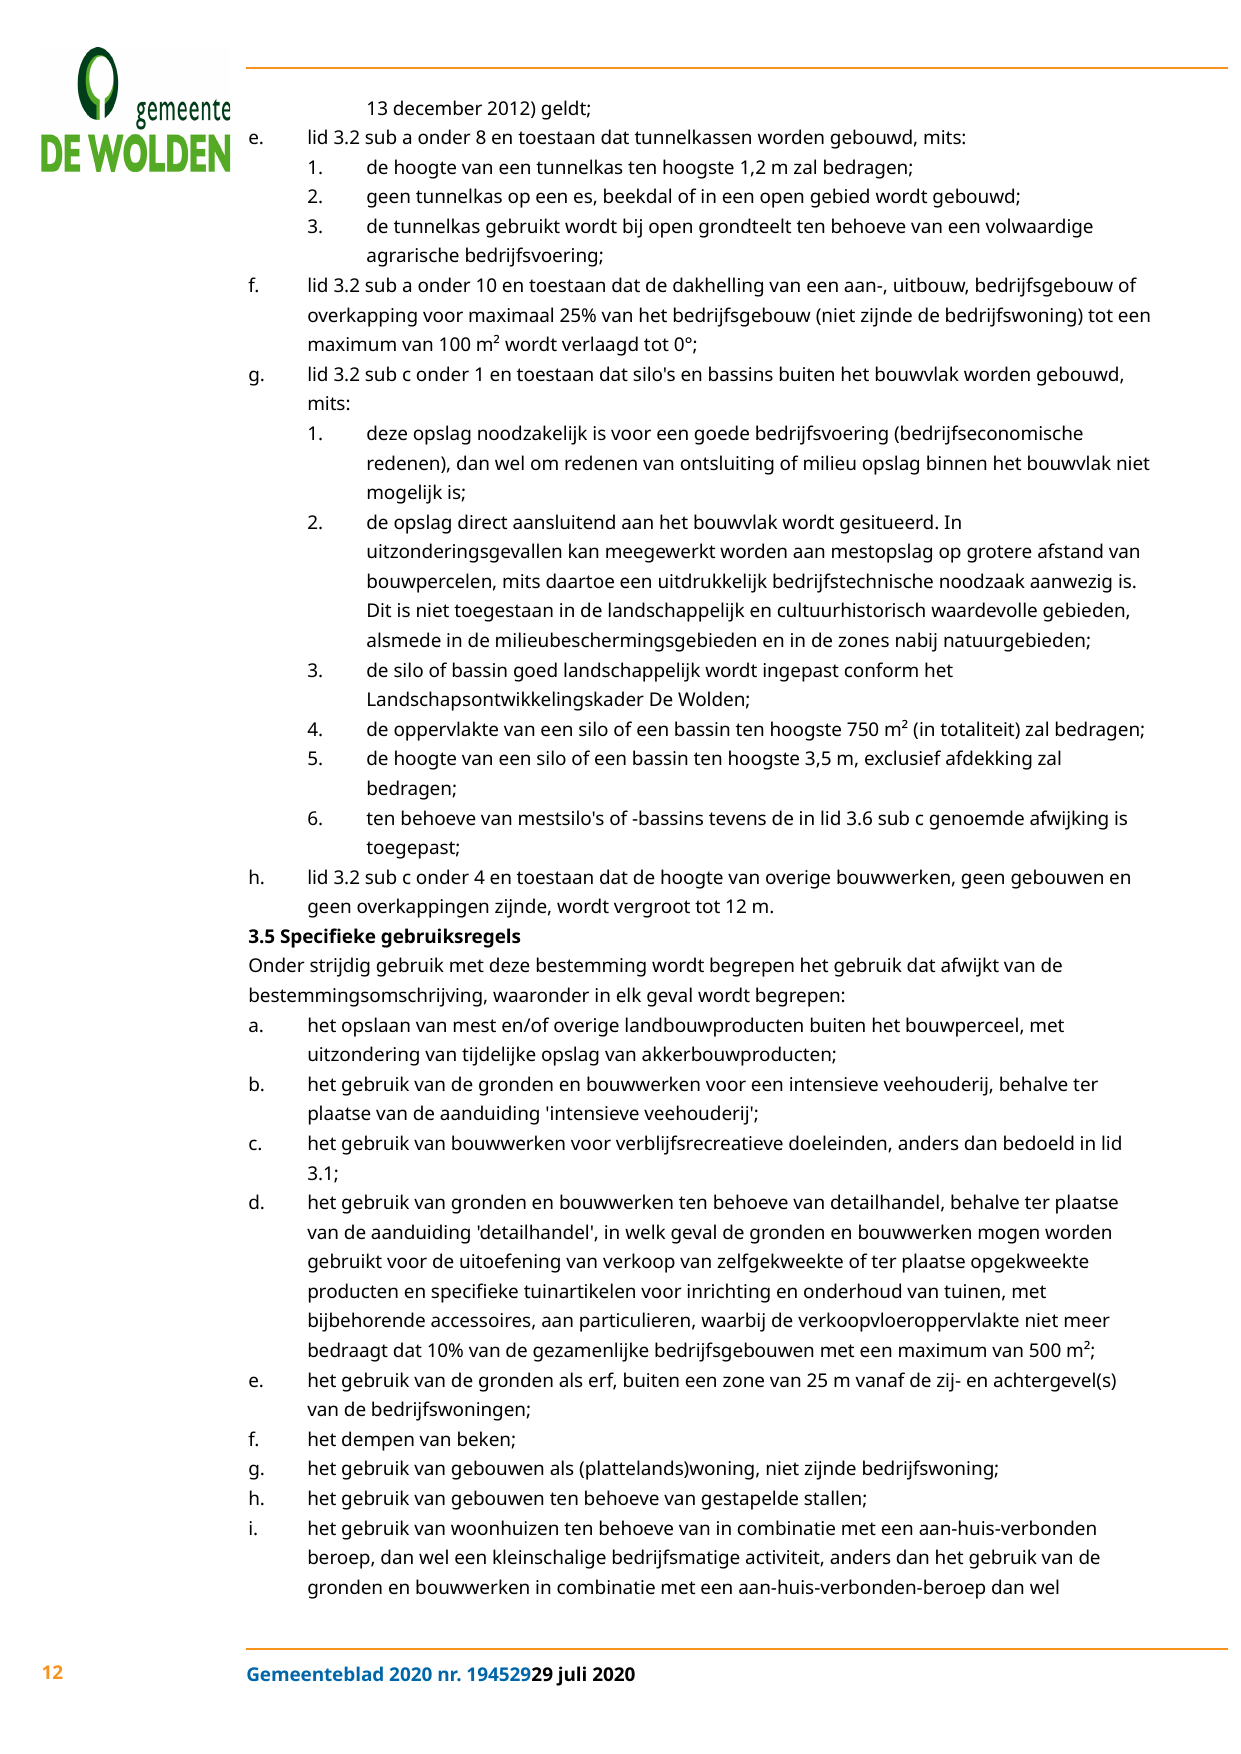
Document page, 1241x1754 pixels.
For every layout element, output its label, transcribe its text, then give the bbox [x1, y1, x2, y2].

list de opslag direct aansluitend aan het bouwvlak wordt gesitueerd. In uitzonderingsgevallen kan meegewerkt worden aan mestopslag op grotere afstand van bouwpercelen, mits daartoe een uitdrukkelijk bedrijfstechnische noodzaak aanwezig is. Dit is niet toegestaan in de landschappelijk en cultuurhistorisch waardevolle gebieden, alsmede in de milieubeschermingsgebieden en in de zones nabij natuurgebieden; [307, 509, 1152, 653]
list lid 3.2 sub c onder 4 en toestaan dat de hoogte van overige bouwwerken, geen gebouwen en geen overkappingen zijnde, wordt vergroot tot 12 m. [248, 864, 1152, 919]
list geen tunnelkas op een es, beekdal of in een open gebied wordt gebouwd; [307, 183, 1152, 209]
list het gebruik van gebouwen ten behoeve van gestapelde stallen; [248, 1485, 1152, 1511]
list deze opslag noodzakelijk is voor een goede bedrijfsvoering (bedrijfseconomische redenen), dan wel om redenen van ontsluiting of milieu opslag binnen het bouwvlak niet mogelijk is; [307, 420, 1152, 505]
list het gebruik van woonhuizen ten behoeve van in combinatie met een aan-huis-verbonden beroep, dan wel een kleinschalige bedrijfsmatige activiteit, anders dan het gebruik van de gronden en bouwwerken in combinatie met een aan-huis-verbonden-beroep dan wel [248, 1515, 1152, 1600]
picture [41, 47, 231, 172]
list de hoogte van een silo of een bassin ten hoogste 3,5 m, exclusief afdekking zal bedragen; [307, 746, 1152, 801]
list 13 december 2012) geldt; [307, 95, 1152, 121]
list het gebruik van gronden en bouwwerken ten behoeve van detailhandel, behalve ter plaatse van de aanduiding 'detailhandel', in welk geval de gronden en bouwwerken mogen worden gebruikt voor de uitoefening van verkoop van zelfgekweekte of ter plaatse opgekweekte producten en specifieke tuinartikelen voor inrichting en onderhoud van tuinen, met bijbehorende accessoires, aan particulieren, waarbij de verkoopvloeroppervlakte niet meer bedraagt dat 10% van de gezamenlijke bedrijfsgebouwen met een maximum van 500 m²; [248, 1189, 1152, 1363]
list de silo of bassin goed landschappelijk wordt ingepast conform het Landschapsontwikkelingskader De Wolden; [307, 657, 1152, 712]
list lid 3.2 sub c onder 1 en toestaan dat silo's en bassins buiten het bouwvlak worden gebouwd, mits: [248, 361, 1152, 416]
list de oppervlakte van een silo of een bassin ten hoogste 750 m² (in totaliteit) zal bedragen; [307, 716, 1152, 742]
list lid 3.2 sub a onder 10 en toestaan dat de dakhelling van een aan-, uitbouw, bedrijfsgebouw of overkapping voor maximaal 25% van het bedrijfsgebouw (niet zijnde de bedrijfswoning) tot een maximum van 100 m² wordt verlaagd tot 0°; [248, 272, 1152, 357]
list het gebruik van bouwwerken voor verblijfsrecreatieve doeleinden, anders dan bedoeld in lid 3.1; [248, 1130, 1152, 1186]
text Onder strijdig gebruik met deze bestemming wordt begrepen het gebruik dat afwijkt van de bestemmingsomschrijving, waaronder in elk geval wordt begrepen: [248, 953, 1152, 1008]
list het gebruik van de gronden als erf, buiten een zone van 25 m vanaf de zij- en achtergevel(s) van de bedrijfswoningen; [248, 1367, 1152, 1422]
list het opslaan van mest en/of overige landbouwproducten buiten het bouwperceel, met uitzondering van tijdelijke opslag van akkerbouwproducten; [248, 1012, 1152, 1067]
list het dempen van beken; [248, 1426, 1152, 1452]
list het gebruik van gebouwen als (plattelands)woning, niet zijnde bedrijfswoning; [248, 1456, 1152, 1481]
text 3.5 Specifieke gebruiksregels [248, 923, 1152, 949]
list ten behoeve van mestsilo's of -bassins tevens de in lid 3.6 sub c genoemde afwijking is toegepast; [307, 805, 1152, 860]
list de hoogte van een tunnelkas ten hoogste 1,2 m zal bedragen; [307, 154, 1152, 180]
list de tunnelkas gebruikt wordt bij open grondteelt ten behoeve van een volwaardige agrarische bedrijfsvoering; [307, 213, 1152, 268]
list het gebruik van de gronden en bouwwerken voor een intensieve veehouderij, behalve ter plaatse van de aanduiding 'intensieve veehouderij'; [248, 1071, 1152, 1126]
list lid 3.2 sub a onder 8 en toestaan dat tunnelkassen worden gebouwd, mits: [248, 124, 1152, 150]
